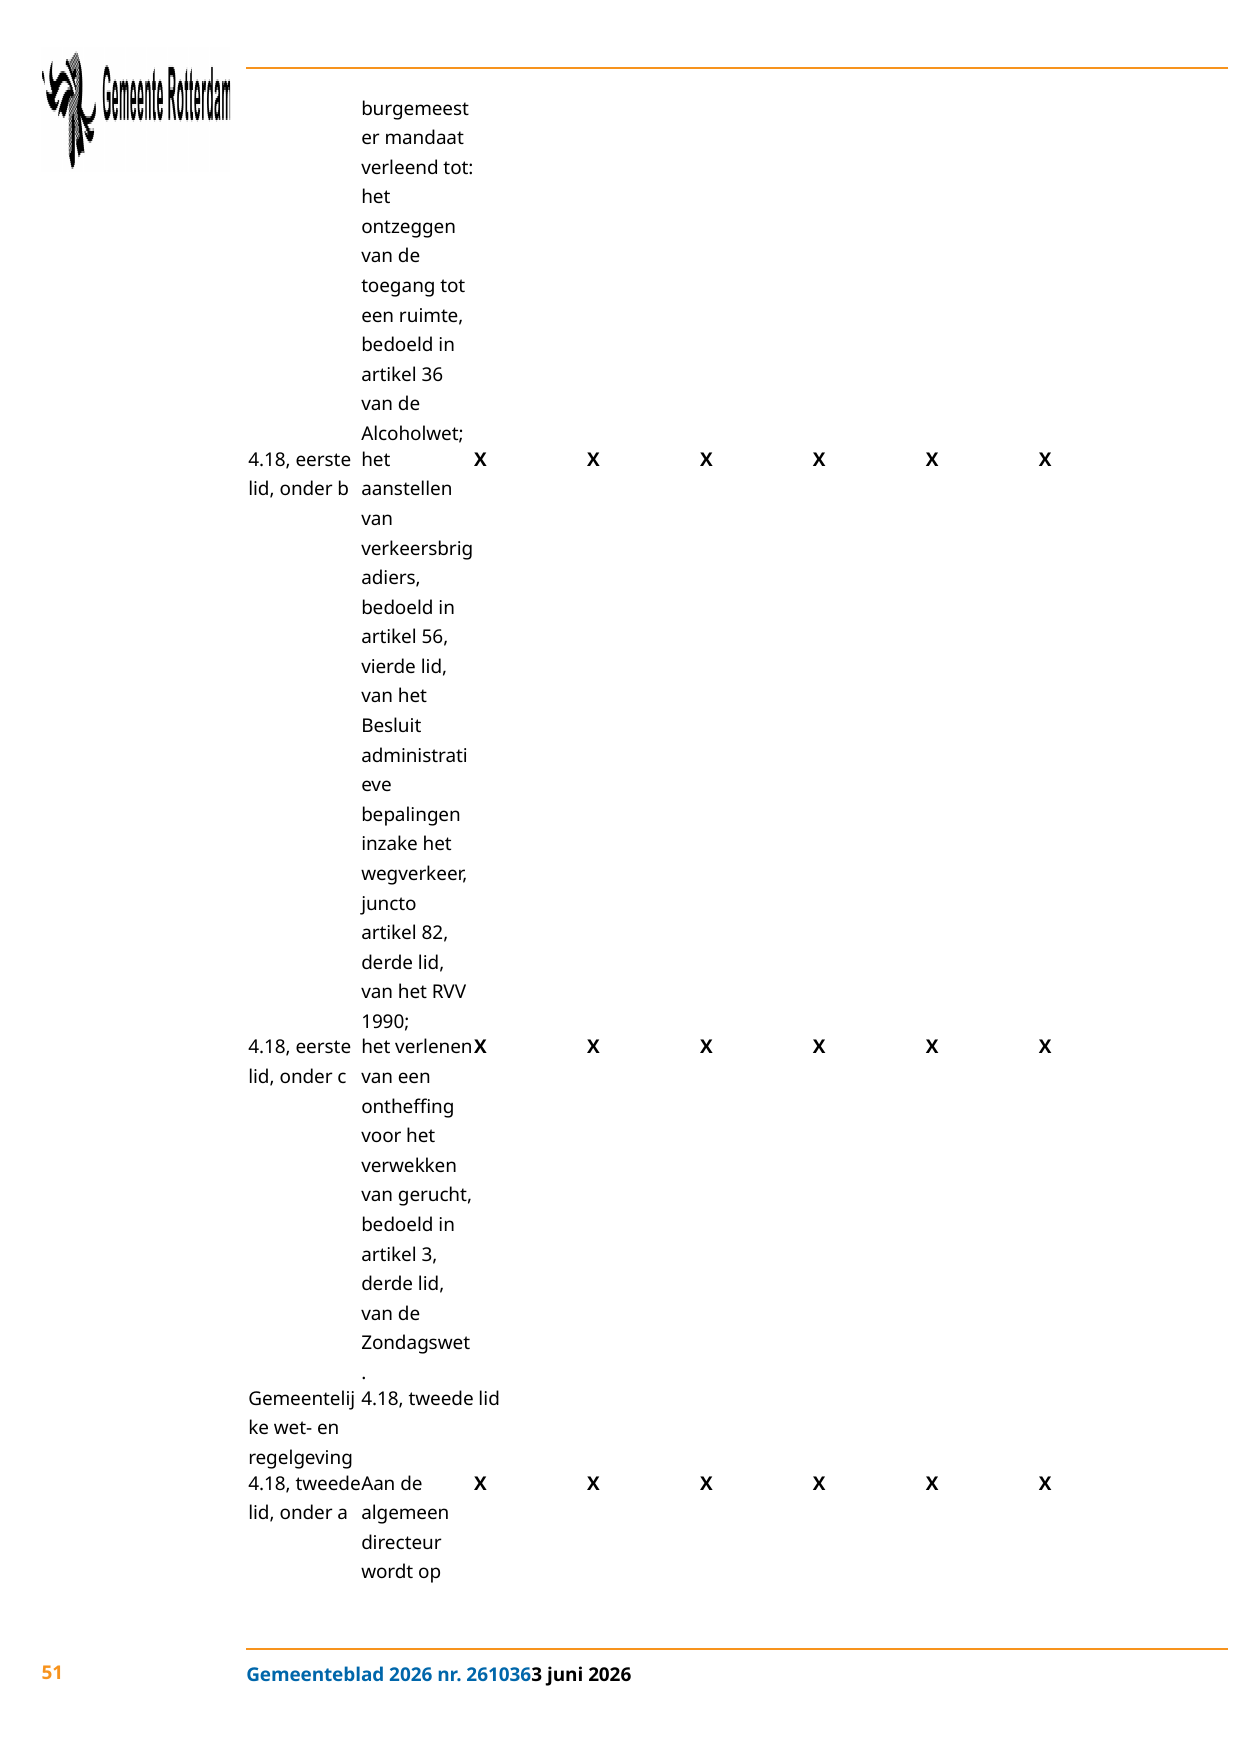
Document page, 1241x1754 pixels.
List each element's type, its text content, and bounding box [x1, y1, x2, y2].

table_cell [587, 95, 700, 446]
table_cell X [474, 1470, 587, 1584]
table_cell [1039, 95, 1152, 446]
table_cell [926, 95, 1038, 446]
table_cell Aan de algemeen directeur wordt op [361, 1470, 474, 1584]
table_cell Gemeentelijke wet- en regelgeving [248, 1385, 361, 1470]
table_cell X [587, 1034, 700, 1385]
picture [41, 47, 231, 172]
table_cell [248, 95, 361, 446]
table_cell X [813, 446, 926, 1034]
table_cell X [1039, 1470, 1152, 1584]
table_cell 4.18, tweede lid, onder a [248, 1470, 361, 1584]
table_cell X [1039, 446, 1152, 1034]
table_cell X [813, 1470, 926, 1584]
table_cell X [700, 1034, 813, 1385]
table_cell het verlenen van een ontheffing voor het verwekken van gerucht, bedoeld in artikel 3, derde lid, van de Zondagswet. [361, 1034, 474, 1385]
table_cell burgemeester mandaat verleend tot: het ontzeggen van de toegang tot een ruimte, bedoeld in artikel 36 van de Alcoholwet; [361, 95, 474, 446]
table_cell X [587, 446, 700, 1034]
table_cell [813, 95, 926, 446]
table_cell X [587, 1470, 700, 1584]
table_cell X [926, 1470, 1038, 1584]
table_cell X [700, 1470, 813, 1584]
table_cell X [700, 446, 813, 1034]
table_cell 4.18, eerste lid, onder c [248, 1034, 361, 1385]
table_cell X [1039, 1034, 1152, 1385]
table_cell X [474, 446, 587, 1034]
table_cell [700, 95, 813, 446]
table_cell X [926, 446, 1038, 1034]
table_cell 4.18, eerste lid, onder b [248, 446, 361, 1034]
table_cell het aanstellen van verkeersbrigadiers, bedoeld in artikel 56, vierde lid, van het Besluit administratieve bepalingen inzake het wegverkeer, juncto artikel 82, derde lid, van het RVV 1990; [361, 446, 474, 1034]
table_cell X [926, 1034, 1038, 1385]
table_cell X [813, 1034, 926, 1385]
table_cell 4.18, tweede lid [361, 1385, 1152, 1470]
table_cell [474, 95, 587, 446]
table_cell X [474, 1034, 587, 1385]
